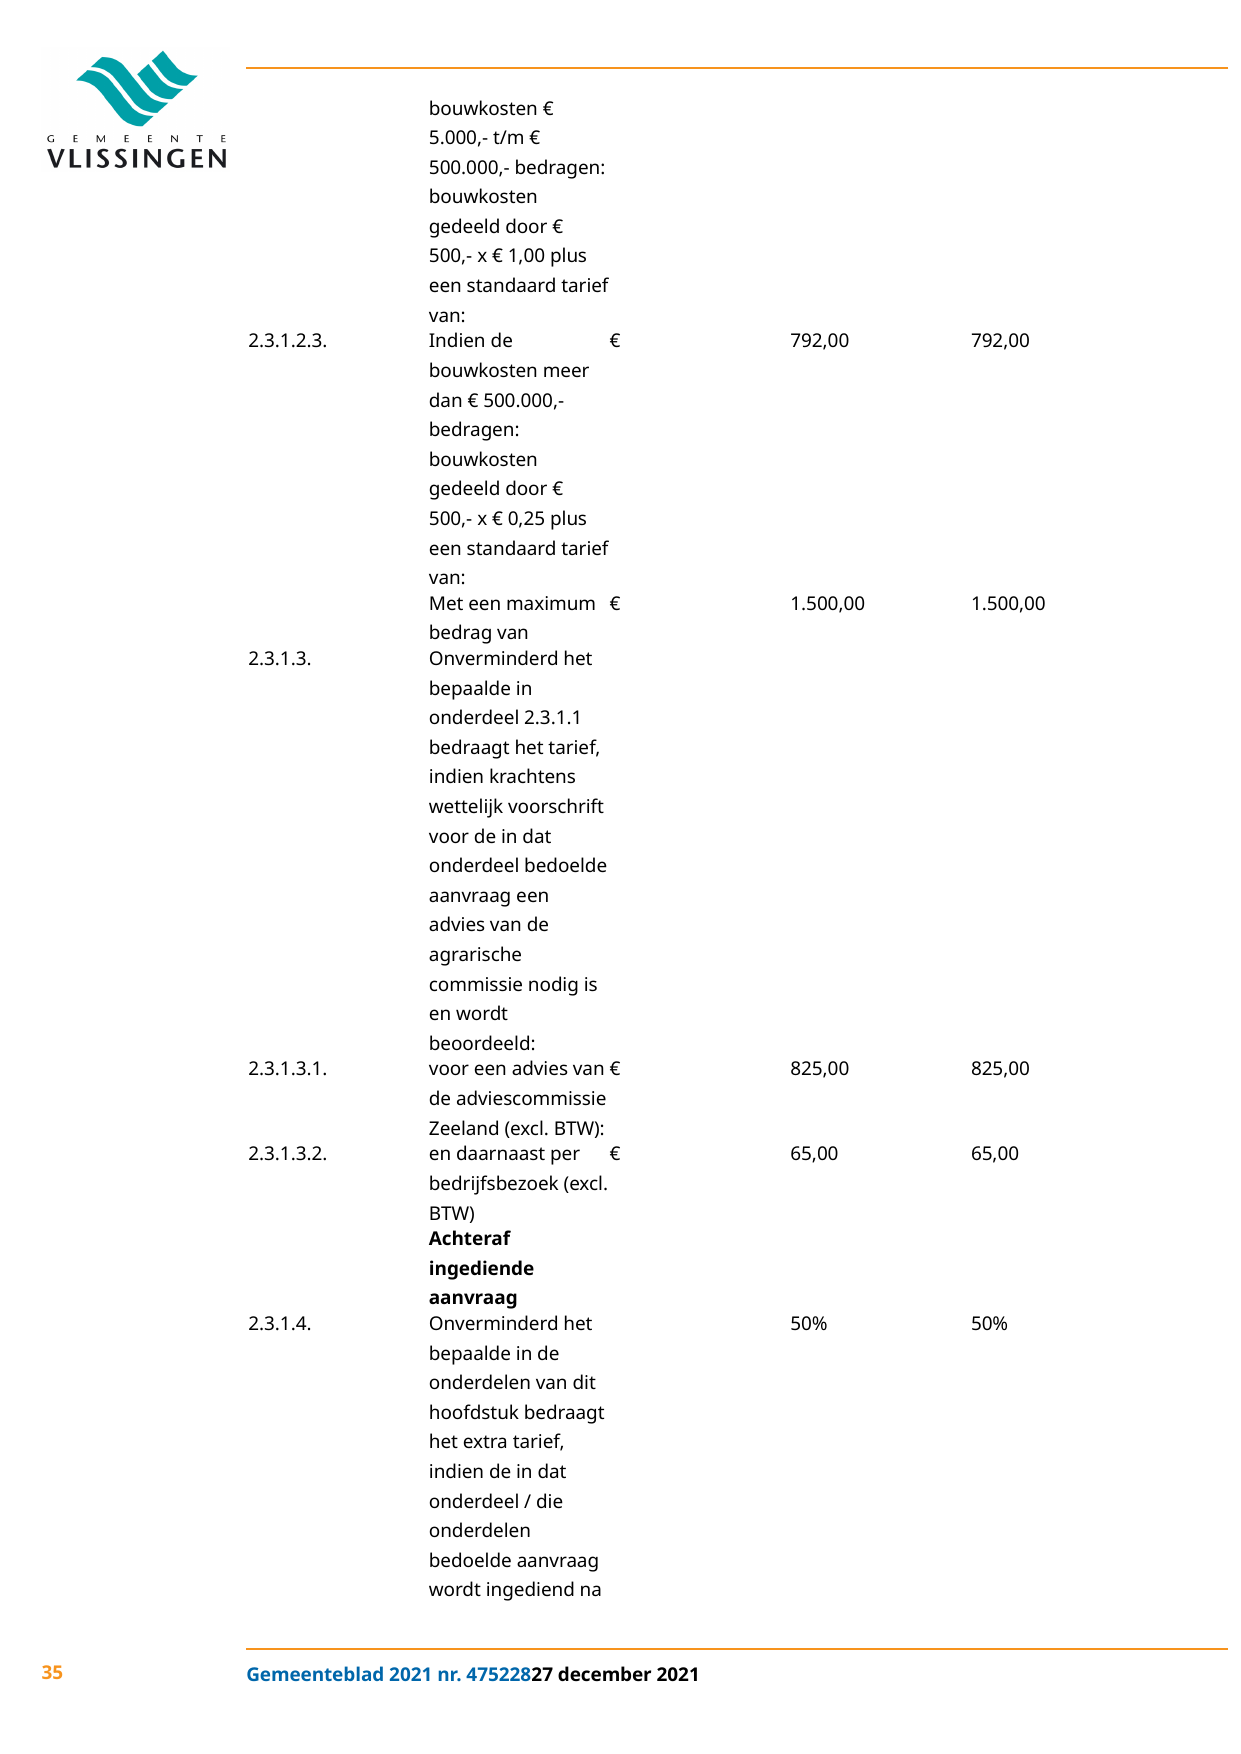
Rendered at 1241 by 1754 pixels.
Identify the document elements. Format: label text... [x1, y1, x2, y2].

table_cell Achteraf ingediende aanvraag [429, 1225, 609, 1310]
table_cell [248, 95, 429, 328]
table_cell [248, 590, 429, 645]
table_cell [609, 1310, 790, 1602]
table_cell 2.3.1.2.3. [248, 328, 429, 590]
table_cell 2.3.1.3.1. [248, 1056, 429, 1141]
table_cell bouwkosten € 5.000,- t/m € 500.000,- bedragen: bouwkosten gedeeld door € 500,- x € 1,00 plus een standaard tarief van: [429, 95, 609, 328]
table_cell 792,00 [971, 328, 1152, 590]
table_cell 1.500,00 [790, 590, 971, 645]
table_cell Met een maximum bedrag van [429, 590, 609, 645]
table_cell 825,00 [790, 1056, 971, 1141]
table_cell Onverminderd het bepaalde in de onderdelen van dit hoofdstuk bedraagt het extra tarief, indien de in dat onderdeel / die onderdelen bedoelde aanvraag wordt ingediend na [429, 1310, 609, 1602]
table_cell [790, 95, 971, 328]
table_cell 2.3.1.3. [248, 645, 429, 1056]
table_cell Indien de bouwkosten meer dan € 500.000,- bedragen: bouwkosten gedeeld door € 500,- x € 0,25 plus een standaard tarief van: [429, 328, 609, 590]
table_cell [971, 1225, 1152, 1310]
table_cell [609, 1225, 790, 1310]
table_cell 50% [790, 1310, 971, 1602]
table_cell en daarnaast per bedrijfsbezoek (excl. BTW) [429, 1141, 609, 1225]
table_cell 50% [971, 1310, 1152, 1602]
table_cell 65,00 [790, 1141, 971, 1225]
table_cell 792,00 [790, 328, 971, 590]
table_cell [609, 95, 790, 328]
table_cell 825,00 [971, 1056, 1152, 1141]
table_cell [248, 1225, 429, 1310]
table_cell € [609, 1056, 790, 1141]
table_cell [790, 1225, 971, 1310]
picture [41, 47, 231, 172]
table_cell voor een advies van de adviescommissie Zeeland (excl. BTW): [429, 1056, 609, 1141]
table_cell 2.3.1.3.2. [248, 1141, 429, 1225]
table_cell € [609, 328, 790, 590]
table_cell 65,00 [971, 1141, 1152, 1225]
table_cell 1.500,00 [971, 590, 1152, 645]
table_cell 2.3.1.4. [248, 1310, 429, 1602]
table_cell € [609, 1141, 790, 1225]
table_cell Onverminderd het bepaalde in onderdeel 2.3.1.1 bedraagt het tarief, indien krachtens wettelijk voorschrift voor de in dat onderdeel bedoelde aanvraag een advies van de agrarische commissie nodig is en wordt beoordeeld: [429, 645, 609, 1056]
table_cell [609, 645, 790, 1056]
table_cell [971, 95, 1152, 328]
table_cell [971, 645, 1152, 1056]
table_cell [790, 645, 971, 1056]
table_cell € [609, 590, 790, 645]
